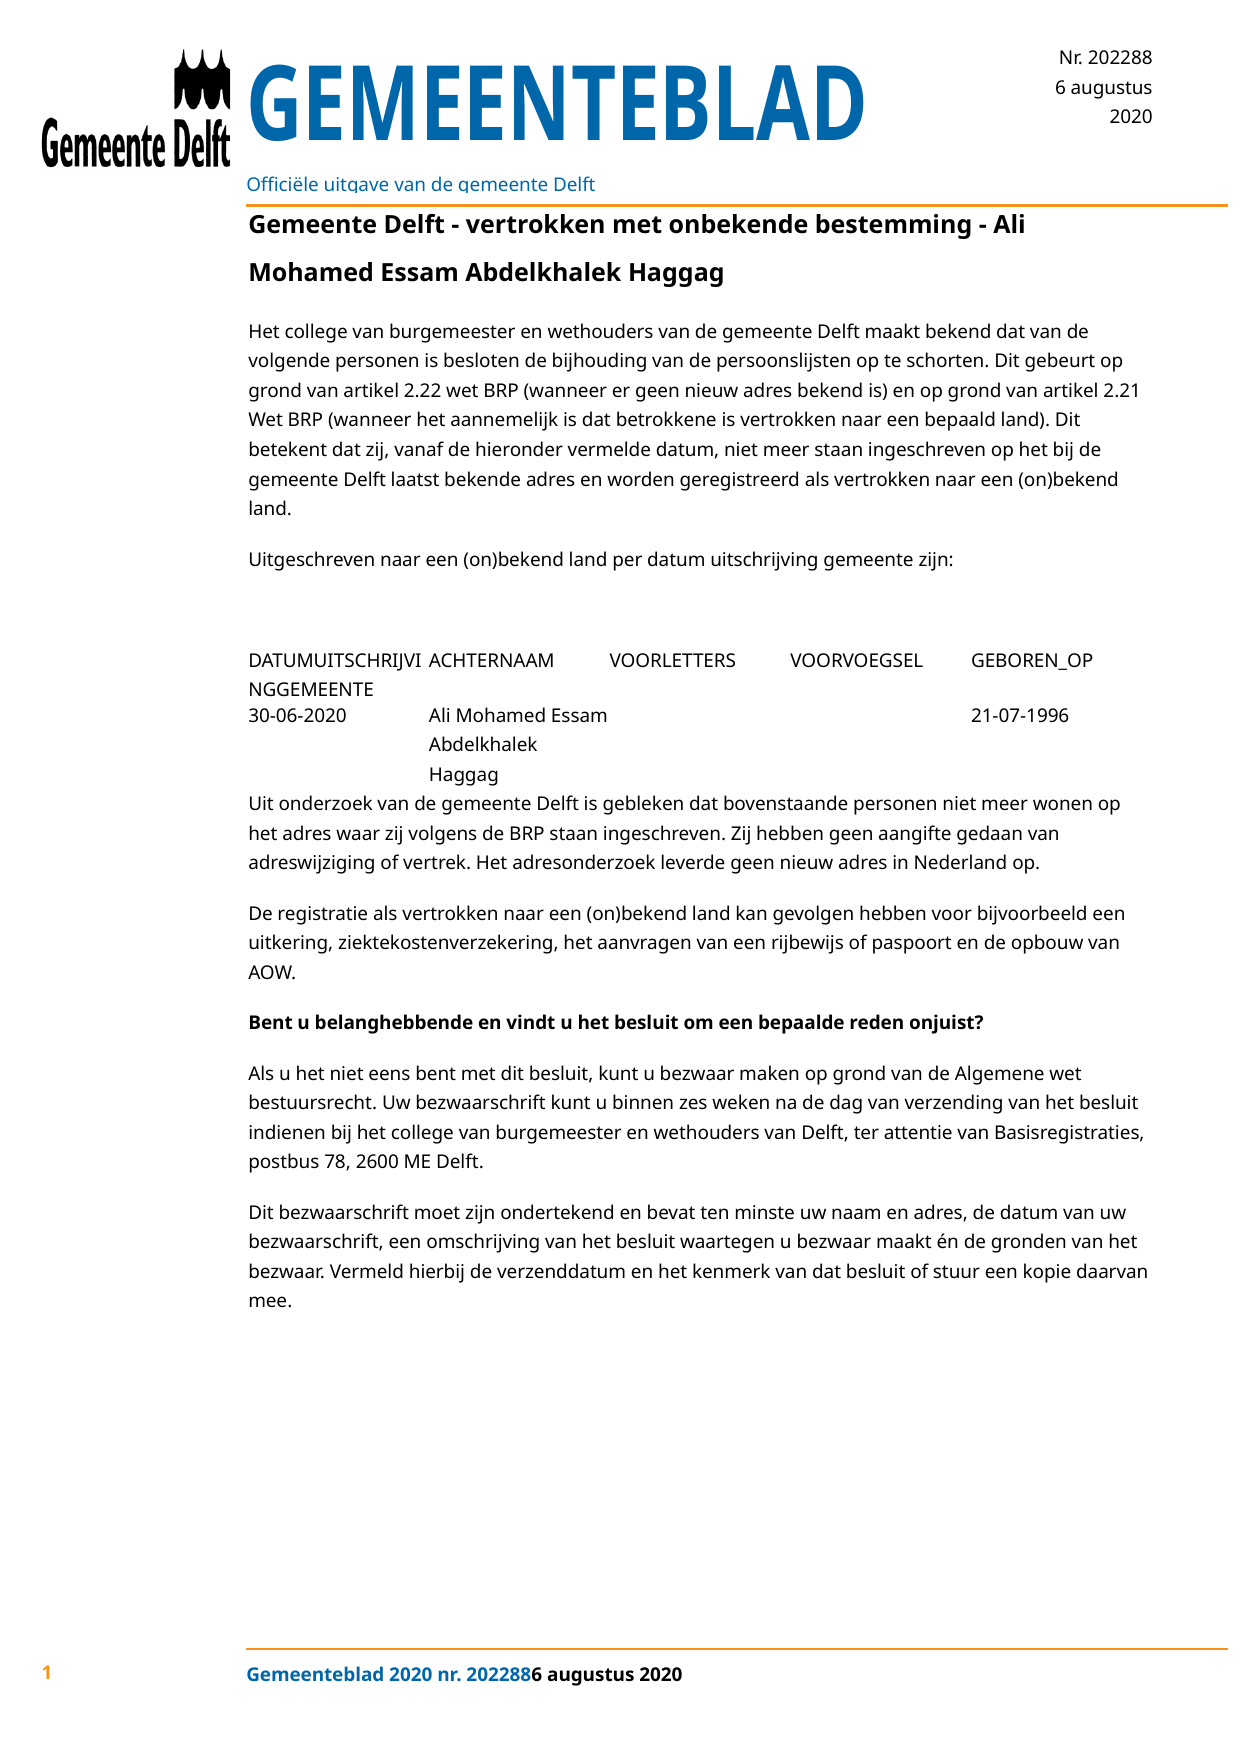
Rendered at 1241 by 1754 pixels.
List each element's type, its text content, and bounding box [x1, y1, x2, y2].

text Als u het niet eens bent met dit besluit, kunt u bezwaar maken op grond van de Algemene wet bestuursrecht. Uw bezwaarschrift kunt u binnen zes weken na de dag van verzending van het besluit indienen bij het college van burgemeester en wethouders van Delft, ter attentie van Basisregistraties, postbus 78, 2600 ME Delft. [248, 1060, 1152, 1174]
table_header ACHTERNAAM [429, 647, 609, 702]
text Uitgeschreven naar een (on)bekend land per datum uitschrijving gemeente zijn: [248, 546, 1152, 572]
text De registratie als vertrokken naar een (on)bekend land kan gevolgen hebben voor bijvoorbeeld een uitkering, ziektekostenverzekering, het aanvragen van een rijbewijs of paspoort en de opbouw van AOW. [248, 900, 1152, 985]
text Gemeente Delft - vertrokken met onbekende bestemming - Ali Mohamed Essam Abdelkhalek Haggag [248, 207, 1152, 288]
text Dit bezwaarschrift moet zijn ondertekend en bevat ten minste uw naam en adres, de datum van uw bezwaarschrift, een omschrijving van het besluit waartegen u bezwaar maakt én de gronden van het bezwaar. Vermeld hierbij de verzenddatum en het kenmerk van dat besluit of stuur een kopie daarvan mee. [248, 1199, 1152, 1313]
table_header VOORLETTERS [609, 647, 790, 702]
picture [41, 47, 231, 172]
text Het college van burgemeester en wethouders van de gemeente Delft maakt bekend dat van de volgende personen is besloten de bijhouding van de persoonslijsten op te schorten. Dit gebeurt op grond van artikel 2.22 wet BRP (wanneer er geen nieuw adres bekend is) en op grond van artikel 2.21 Wet BRP (wanneer het aannemelijk is dat betrokkene is vertrokken naar een bepaald land). Dit betekent dat zij, vanaf de hieronder vermelde datum, niet meer staan ingeschreven op het bij de gemeente Delft laatst bekende adres en worden geregistreerd als vertrokken naar een (on)bekend land. [248, 318, 1152, 521]
table_header DATUMUITSCHRIJVINGGEMEENTE [248, 647, 429, 702]
table_header GEBOREN_OP [971, 647, 1152, 702]
table_cell Ali Mohamed Essam Abdelkhalek Haggag [429, 702, 609, 787]
text Uit onderzoek van de gemeente Delft is gebleken dat bovenstaande personen niet meer wonen op het adres waar zij volgens de BRP staan ingeschreven. Zij hebben geen aangifte gedaan van adreswijziging of vertrek. Het adresonderzoek leverde geen nieuw adres in Nederland op. [248, 790, 1152, 875]
table_cell 30-06-2020 [248, 702, 429, 787]
table_cell [790, 702, 971, 787]
table_cell [609, 702, 790, 787]
text Bent u belanghebbende en vindt u het besluit om een bepaalde reden onjuist? [248, 1009, 1152, 1035]
table_cell 21-07-1996 [971, 702, 1152, 787]
table_header VOORVOEGSEL [790, 647, 971, 702]
